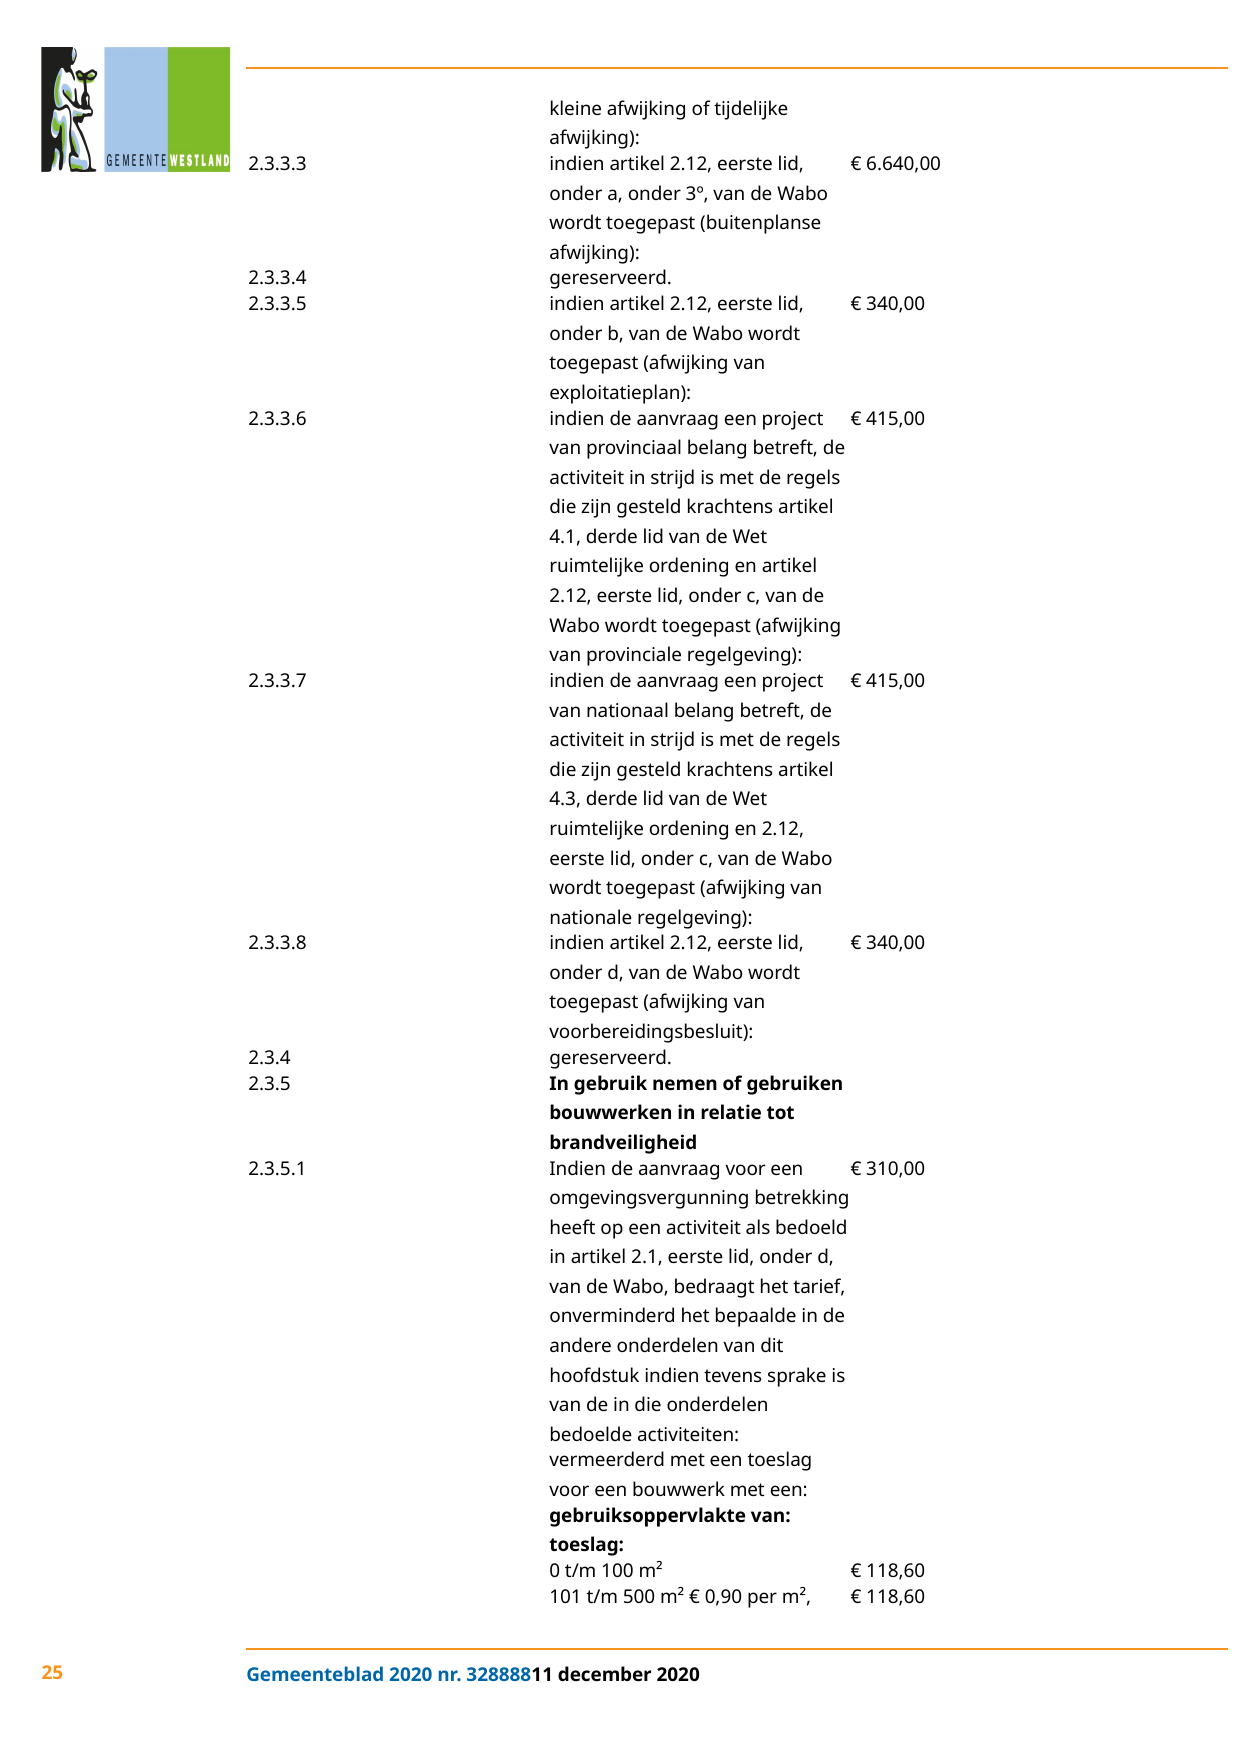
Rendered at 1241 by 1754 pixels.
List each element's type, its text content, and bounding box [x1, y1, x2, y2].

table_cell [850, 1447, 1152, 1502]
table_cell indien de aanvraag een project van nationaal belang betreft, de activiteit in strijd is met de regels die zijn gesteld krachtens artikel 4.3, derde lid van de Wet ruimtelijke ordening en 2.12, eerste lid, onder c, van de Wabo wordt toegepast (afwijking van nationale regelgeving): [549, 667, 850, 929]
table_cell indien de aanvraag een project van provinciaal belang betreft, de activiteit in strijd is met de regels die zijn gesteld krachtens artikel 4.1, derde lid van de Wet ruimtelijke ordening en artikel 2.12, eerste lid, onder c, van de Wabo wordt toegepast (afwijking van provinciale regelgeving): [549, 405, 850, 667]
table_cell € 340,00 [850, 930, 1152, 1044]
table_cell indien artikel 2.12, eerste lid, onder a, onder 3º, van de Wabo wordt toegepast (buitenplanse afwijking): [549, 150, 850, 264]
table_cell [850, 1044, 1152, 1070]
table_cell Indien de aanvraag voor een omgevingsvergunning betrekking heeft op een activiteit als bedoeld in artikel 2.1, eerste lid, onder d, van de Wabo, bedraagt het tarief, onverminderd het bepaalde in de andere onderdelen van dit hoofdstuk indien tevens sprake is van de in die onderdelen bedoelde activiteiten: [549, 1155, 850, 1447]
table_cell € 310,00 [850, 1155, 1152, 1447]
table_cell [248, 1502, 549, 1557]
table_cell [248, 95, 549, 150]
table_cell 2.3.5 [248, 1070, 549, 1155]
table_cell 2.3.4 [248, 1044, 549, 1070]
table_cell 2.3.3.4 [248, 265, 549, 290]
table_cell [248, 1557, 549, 1583]
table_cell 2.3.3.6 [248, 405, 549, 667]
table_cell [248, 1583, 549, 1609]
table_cell € 118,60 [850, 1583, 1152, 1609]
table_cell € 340,00 [850, 290, 1152, 405]
table_cell 2.3.3.8 [248, 930, 549, 1044]
table_cell gereserveerd. [549, 265, 850, 290]
table_cell [248, 1447, 549, 1502]
table_cell € 415,00 [850, 405, 1152, 667]
table_cell [850, 95, 1152, 150]
table_cell 2.3.3.7 [248, 667, 549, 929]
table_cell 101 t/m 500 m² € 0,90 per m², [549, 1583, 850, 1609]
picture [41, 47, 231, 172]
table_cell gereserveerd. [549, 1044, 850, 1070]
table_cell € 118,60 [850, 1557, 1152, 1583]
table_cell vermeerderd met een toeslag voor een bouwwerk met een: [549, 1447, 850, 1502]
table_cell 0 t/m 100 m² [549, 1557, 850, 1583]
table_cell 2.3.3.3 [248, 150, 549, 264]
table_cell 2.3.5.1 [248, 1155, 549, 1447]
table_cell 2.3.3.5 [248, 290, 549, 405]
table_cell [850, 1070, 1152, 1155]
table_cell [850, 1502, 1152, 1557]
table_cell € 415,00 [850, 667, 1152, 929]
table_cell kleine afwijking of tijdelijke afwijking): [549, 95, 850, 150]
table_cell [850, 265, 1152, 290]
table_cell gebruiksoppervlakte van: toeslag: [549, 1502, 850, 1557]
table_cell indien artikel 2.12, eerste lid, onder b, van de Wabo wordt toegepast (afwijking van exploitatieplan): [549, 290, 850, 405]
table_cell indien artikel 2.12, eerste lid, onder d, van de Wabo wordt toegepast (afwijking van voorbereidingsbesluit): [549, 930, 850, 1044]
table_cell In gebruik nemen of gebruiken bouwwerken in relatie tot brandveiligheid [549, 1070, 850, 1155]
table_cell € 6.640,00 [850, 150, 1152, 264]
